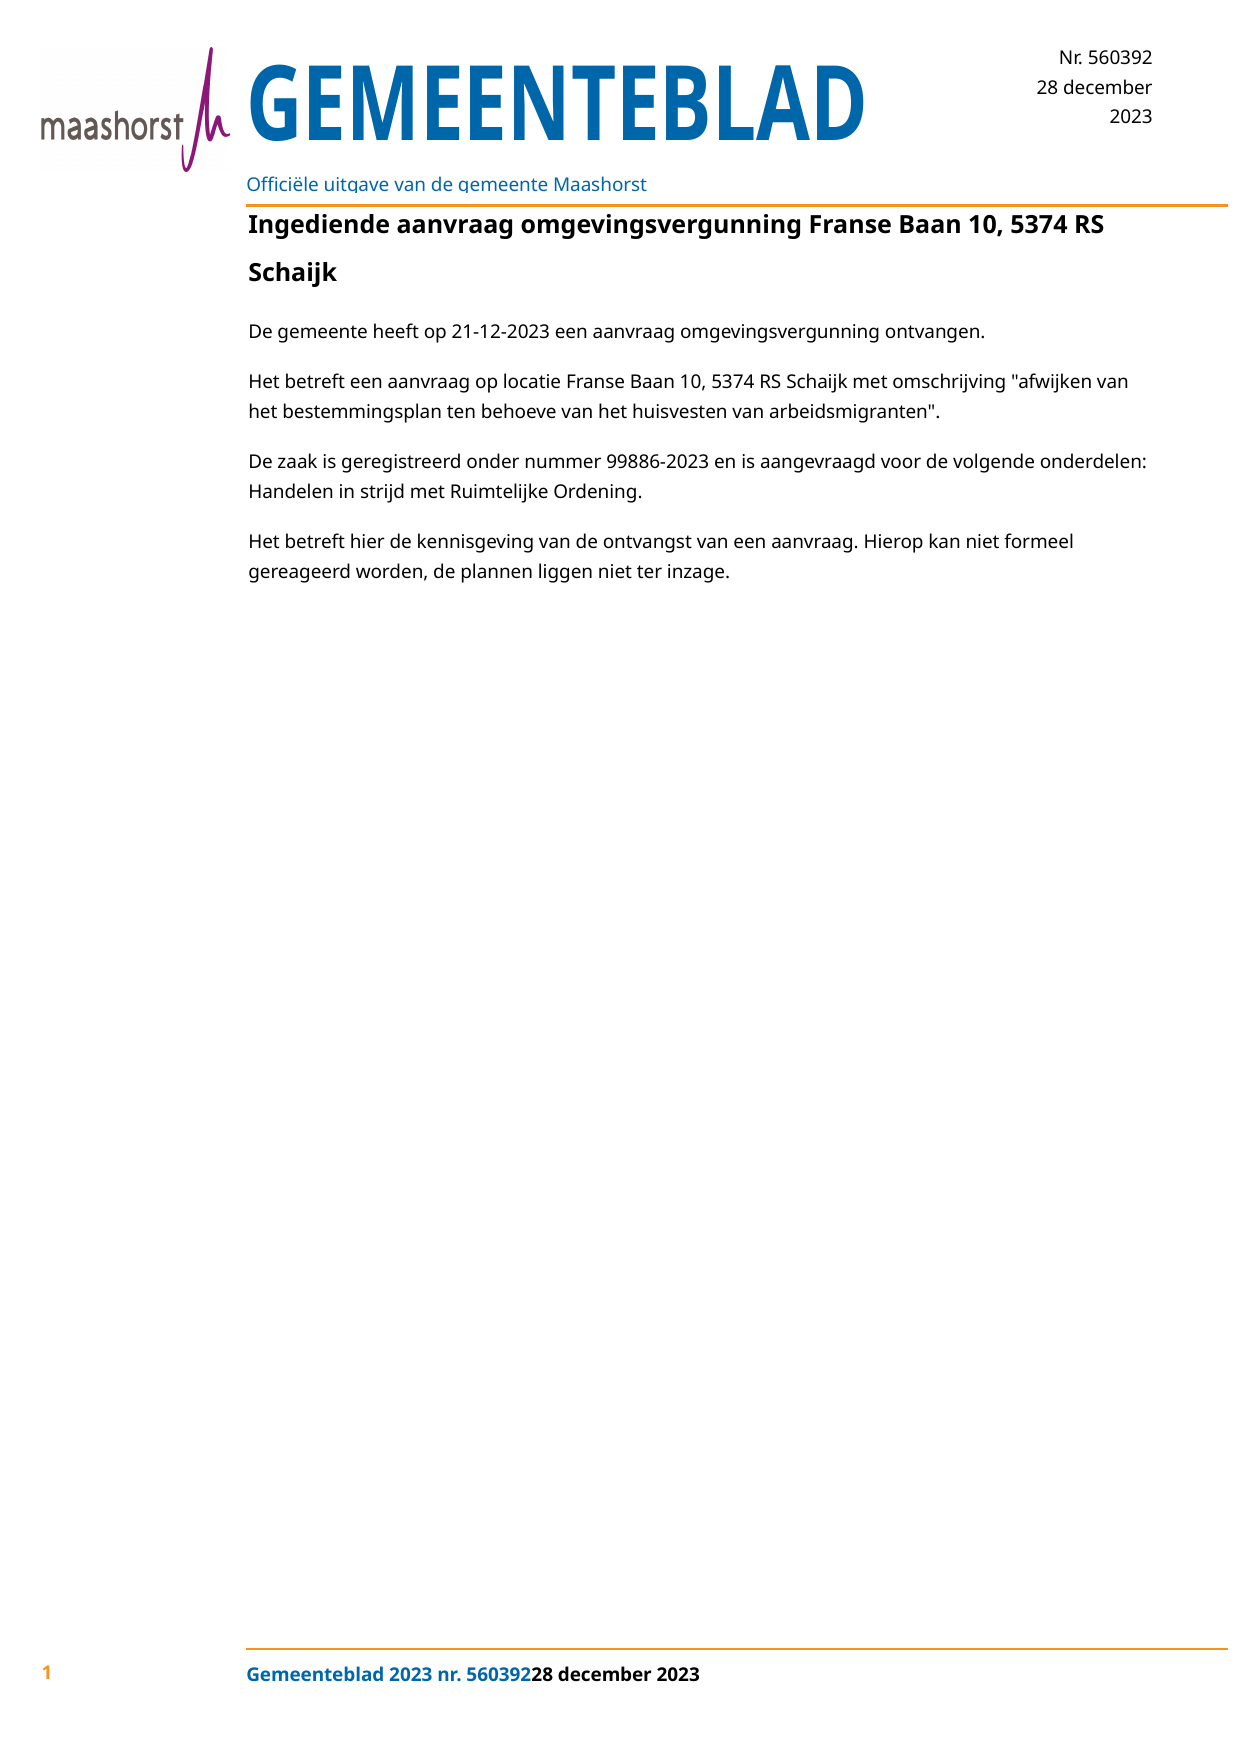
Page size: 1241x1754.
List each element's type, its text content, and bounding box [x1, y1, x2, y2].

text De zaak is geregistreerd onder nummer 99886-2023 en is aangevraagd voor de volgende onderdelen: Handelen in strijd met Ruimtelijke Ordening. [248, 448, 1152, 504]
text De gemeente heeft op 21-12-2023 een aanvraag omgevingsvergunning ontvangen. [248, 318, 1152, 344]
picture [41, 47, 231, 172]
text Ingediende aanvraag omgevingsvergunning Franse Baan 10, 5374 RS Schaijk [248, 207, 1152, 288]
text Het betreft hier de kennisgeving van de ontvangst van een aanvraag. Hierop kan niet formeel gereageerd worden, de plannen liggen niet ter inzage. [248, 528, 1152, 584]
text Het betreft een aanvraag op locatie Franse Baan 10, 5374 RS Schaijk met omschrijving "afwijken van het bestemmingsplan ten behoeve van het huisvesten van arbeidsmigranten". [248, 368, 1152, 424]
